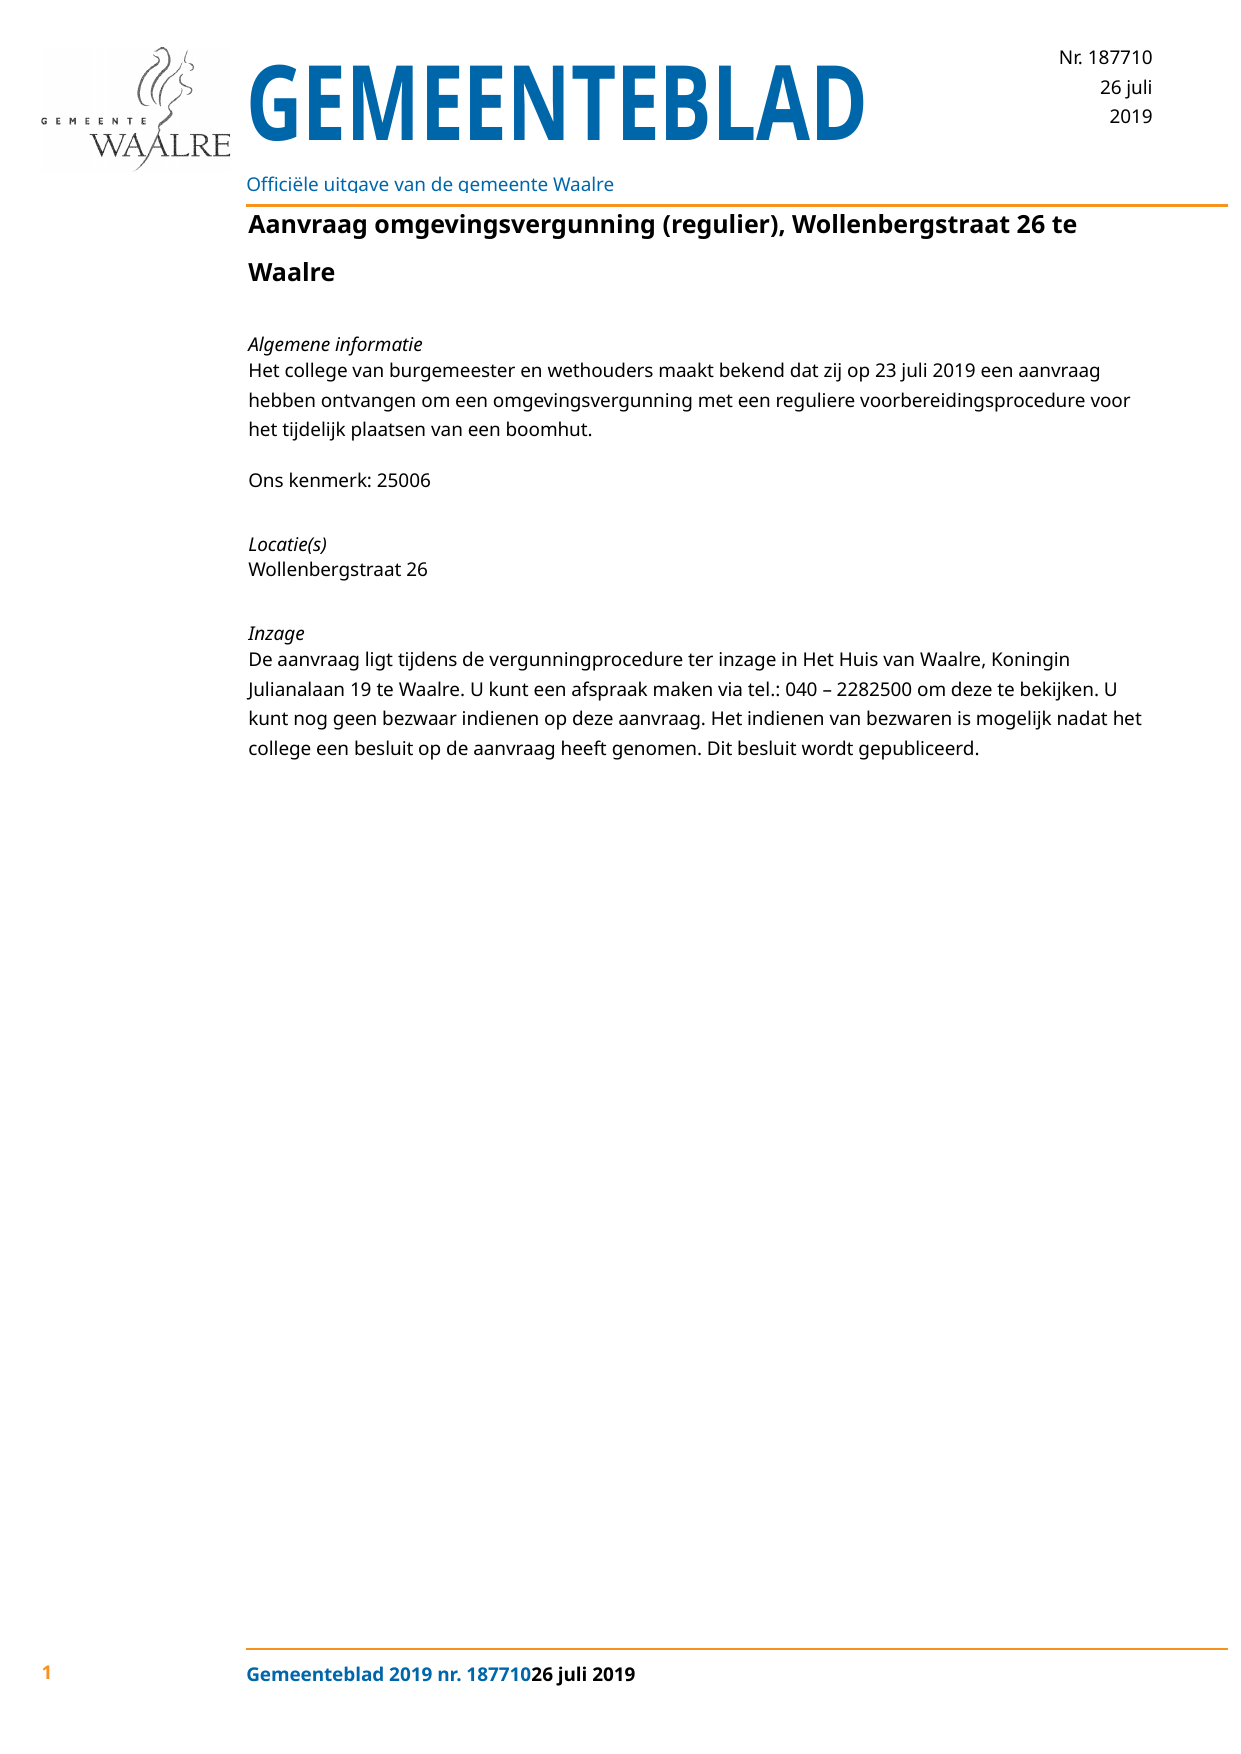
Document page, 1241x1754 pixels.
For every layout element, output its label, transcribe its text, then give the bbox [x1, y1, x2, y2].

picture [41, 47, 231, 172]
text Locatie(s) [248, 531, 1152, 556]
text Inzage [248, 620, 1152, 646]
text Wollenbergstraat 26 [248, 556, 1152, 582]
text Algemene informatie [248, 331, 1152, 357]
text Ons kenmerk: 25006 [248, 467, 1152, 492]
text De aanvraag ligt tijdens de vergunningprocedure ter inzage in Het Huis van Waalre, Koningin Julianalaan 19 te Waalre. U kunt een afspraak maken via tel.: 040 – 2282500 om deze te bekijken. U kunt nog geen bezwaar indienen op deze aanvraag. Het indienen van bezwaren is mogelijk nadat het college een besluit op de aanvraag heeft genomen. Dit besluit wordt gepubliceerd. [248, 646, 1152, 761]
text Aanvraag omgevingsvergunning (regulier), Wollenbergstraat 26 te Waalre [248, 207, 1152, 288]
text Het college van burgemeester en wethouders maakt bekend dat zij op 23 juli 2019 een aanvraag hebben ontvangen om een omgevingsvergunning met een reguliere voorbereidingsprocedure voor het tijdelijk plaatsen van een boomhut. [248, 357, 1152, 442]
